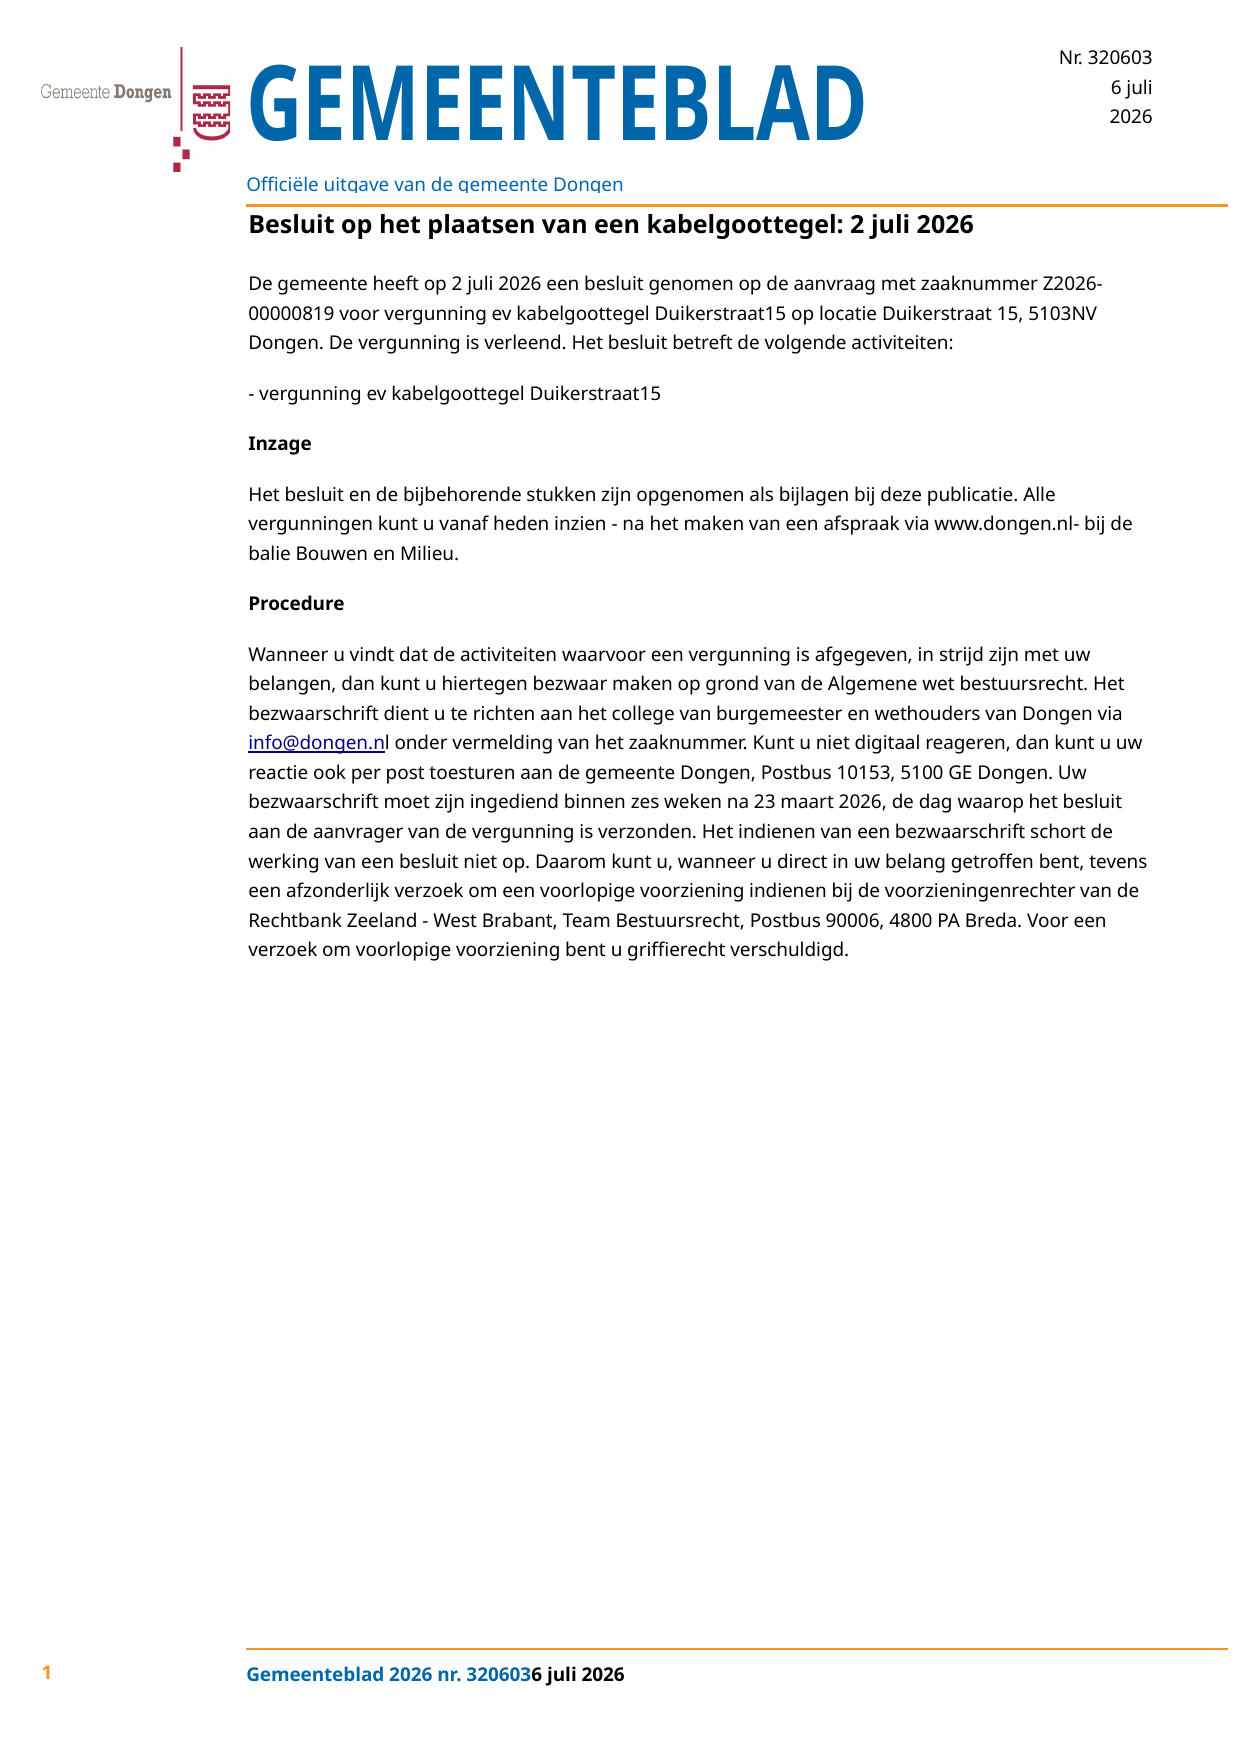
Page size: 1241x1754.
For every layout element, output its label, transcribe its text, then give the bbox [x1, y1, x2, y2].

text Procedure [248, 590, 1152, 616]
text De gemeente heeft op 2 juli 2026 een besluit genomen op de aanvraag met zaaknummer Z2026-00000819 voor vergunning ev kabelgoottegel Duikerstraat15 op locatie Duikerstraat 15, 5103NV Dongen. De vergunning is verleend. Het besluit betreft de volgende activiteiten: [248, 270, 1152, 355]
text Wanneer u vindt dat de activiteiten waarvoor een vergunning is afgegeven, in strijd zijn met uw belangen, dan kunt u hiertegen bezwaar maken op grond van de Algemene wet bestuursrecht. Het bezwaarschrift dient u te richten aan het college van burgemeester en wethouders van Dongen via info@dongen.nl onder vermelding van het zaaknummer. Kunt u niet digitaal reageren, dan kunt u uw reactie ook per post toesturen aan de gemeente Dongen, Postbus 10153, 5100 GE Dongen. Uw bezwaarschrift moet zijn ingediend binnen zes weken na 23 maart 2026, de dag waarop het besluit aan de aanvrager van de vergunning is verzonden. Het indienen van een bezwaarschrift schort de werking van een besluit niet op. Daarom kunt u, wanneer u direct in uw belang getroffen bent, tevens een afzonderlijk verzoek om een voorlopige voorziening indienen bij de voorzieningenrechter van de Rechtbank Zeeland - West Brabant, Team Bestuursrecht, Postbus 90006, 4800 PA Breda. Voor een verzoek om voorlopige voorziening bent u griffierecht verschuldigd. [248, 641, 1152, 962]
text - vergunning ev kabelgoottegel Duikerstraat15 [248, 380, 1152, 406]
text Het besluit en de bijbehorende stukken zijn opgenomen als bijlagen bij deze publicatie. Alle vergunningen kunt u vanaf heden inzien - na het maken van een afspraak via www.dongen.nl- bij de balie Bouwen en Milieu. [248, 481, 1152, 566]
picture [41, 47, 231, 172]
text Inzage [248, 430, 1152, 456]
text Besluit op het plaatsen van een kabelgoottegel: 2 juli 2026 [248, 207, 1152, 241]
